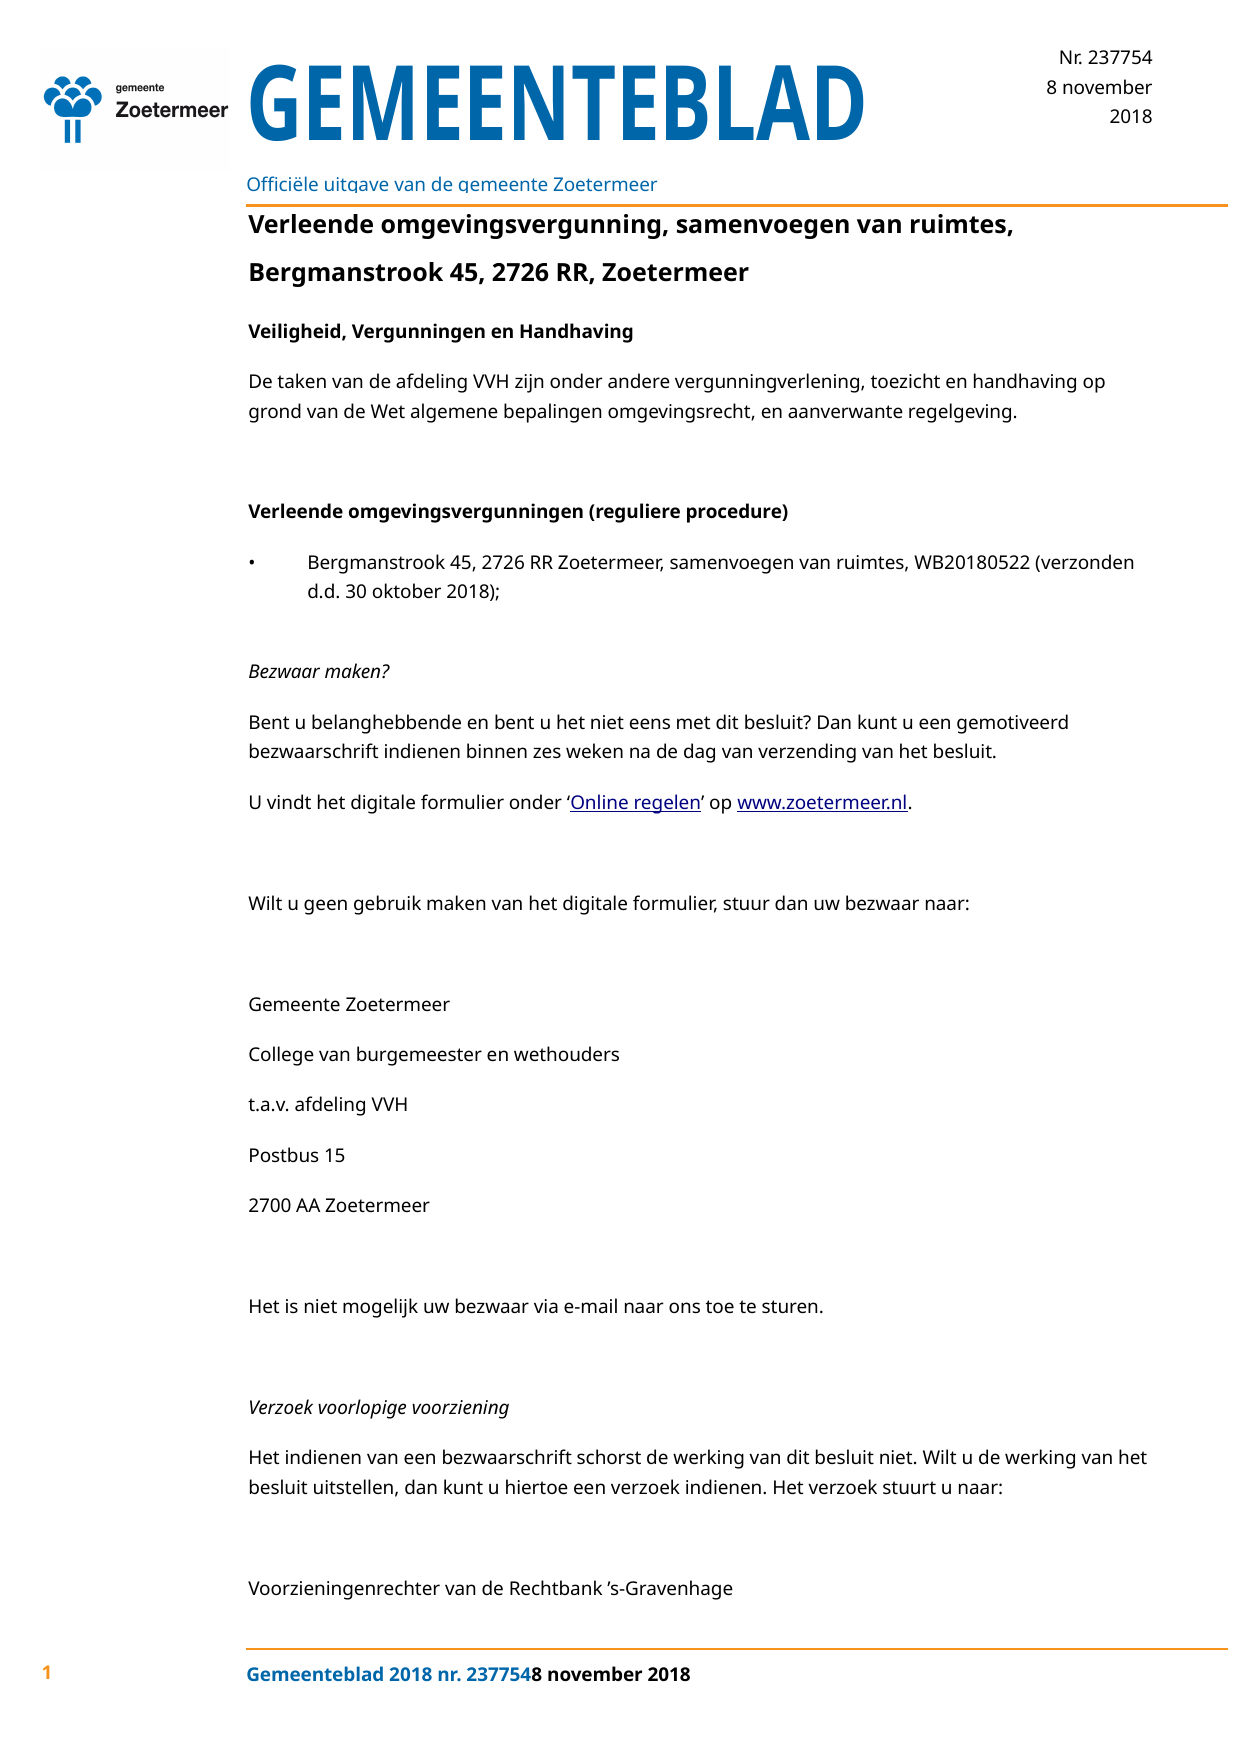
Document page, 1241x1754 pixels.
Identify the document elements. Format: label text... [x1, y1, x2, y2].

text Bezwaar maken? [248, 659, 1152, 684]
text Het is niet mogelijk uw bezwaar via e-mail naar ons toe te sturen. [248, 1293, 1152, 1319]
text t.a.v. afdeling VVH [248, 1092, 1152, 1117]
text Bent u belanghebbende en bent u het niet eens met dit besluit? Dan kunt u een gemotiveerd bezwaarschrift indienen binnen zes weken na de dag van verzending van het besluit. [248, 709, 1152, 764]
text Voorzieningenrechter van de Rechtbank ’s-Gravenhage [248, 1575, 1152, 1601]
text College van burgemeester en wethouders [248, 1041, 1152, 1067]
text Veiligheid, Vergunningen en Handhaving [248, 318, 1152, 344]
text De taken van de afdeling VVH zijn onder andere vergunningverlening, toezicht en handhaving op grond van de Wet algemene bepalingen omgevingsrecht, en aanverwante regelgeving. [248, 368, 1152, 424]
text Verzoek voorlopige voorziening [248, 1394, 1152, 1420]
text Postbus 15 [248, 1142, 1152, 1168]
text U vindt het digitale formulier onder ‘Online regelen’ op www.zoetermeer.nl. [248, 789, 1152, 815]
text Gemeente Zoetermeer [248, 991, 1152, 1017]
list Bergmanstrook 45, 2726 RR Zoetermeer, samenvoegen van ruimtes, WB20180522 (verzonden d.d. 30 oktober 2018); [248, 549, 1152, 604]
text Verleende omgevingsvergunningen (reguliere procedure) [248, 499, 1152, 524]
picture [41, 47, 231, 172]
text Wilt u geen gebruik maken van het digitale formulier, stuur dan uw bezwaar naar: [248, 890, 1152, 916]
text Verleende omgevingsvergunning, samenvoegen van ruimtes, Bergmanstrook 45, 2726 RR, Zoetermeer [248, 207, 1152, 288]
text 2700 AA Zoetermeer [248, 1192, 1152, 1218]
text Het indienen van een bezwaarschrift schorst de werking van dit besluit niet. Wilt u de werking van het besluit uitstellen, dan kunt u hiertoe een verzoek indienen. Het verzoek stuurt u naar: [248, 1444, 1152, 1500]
